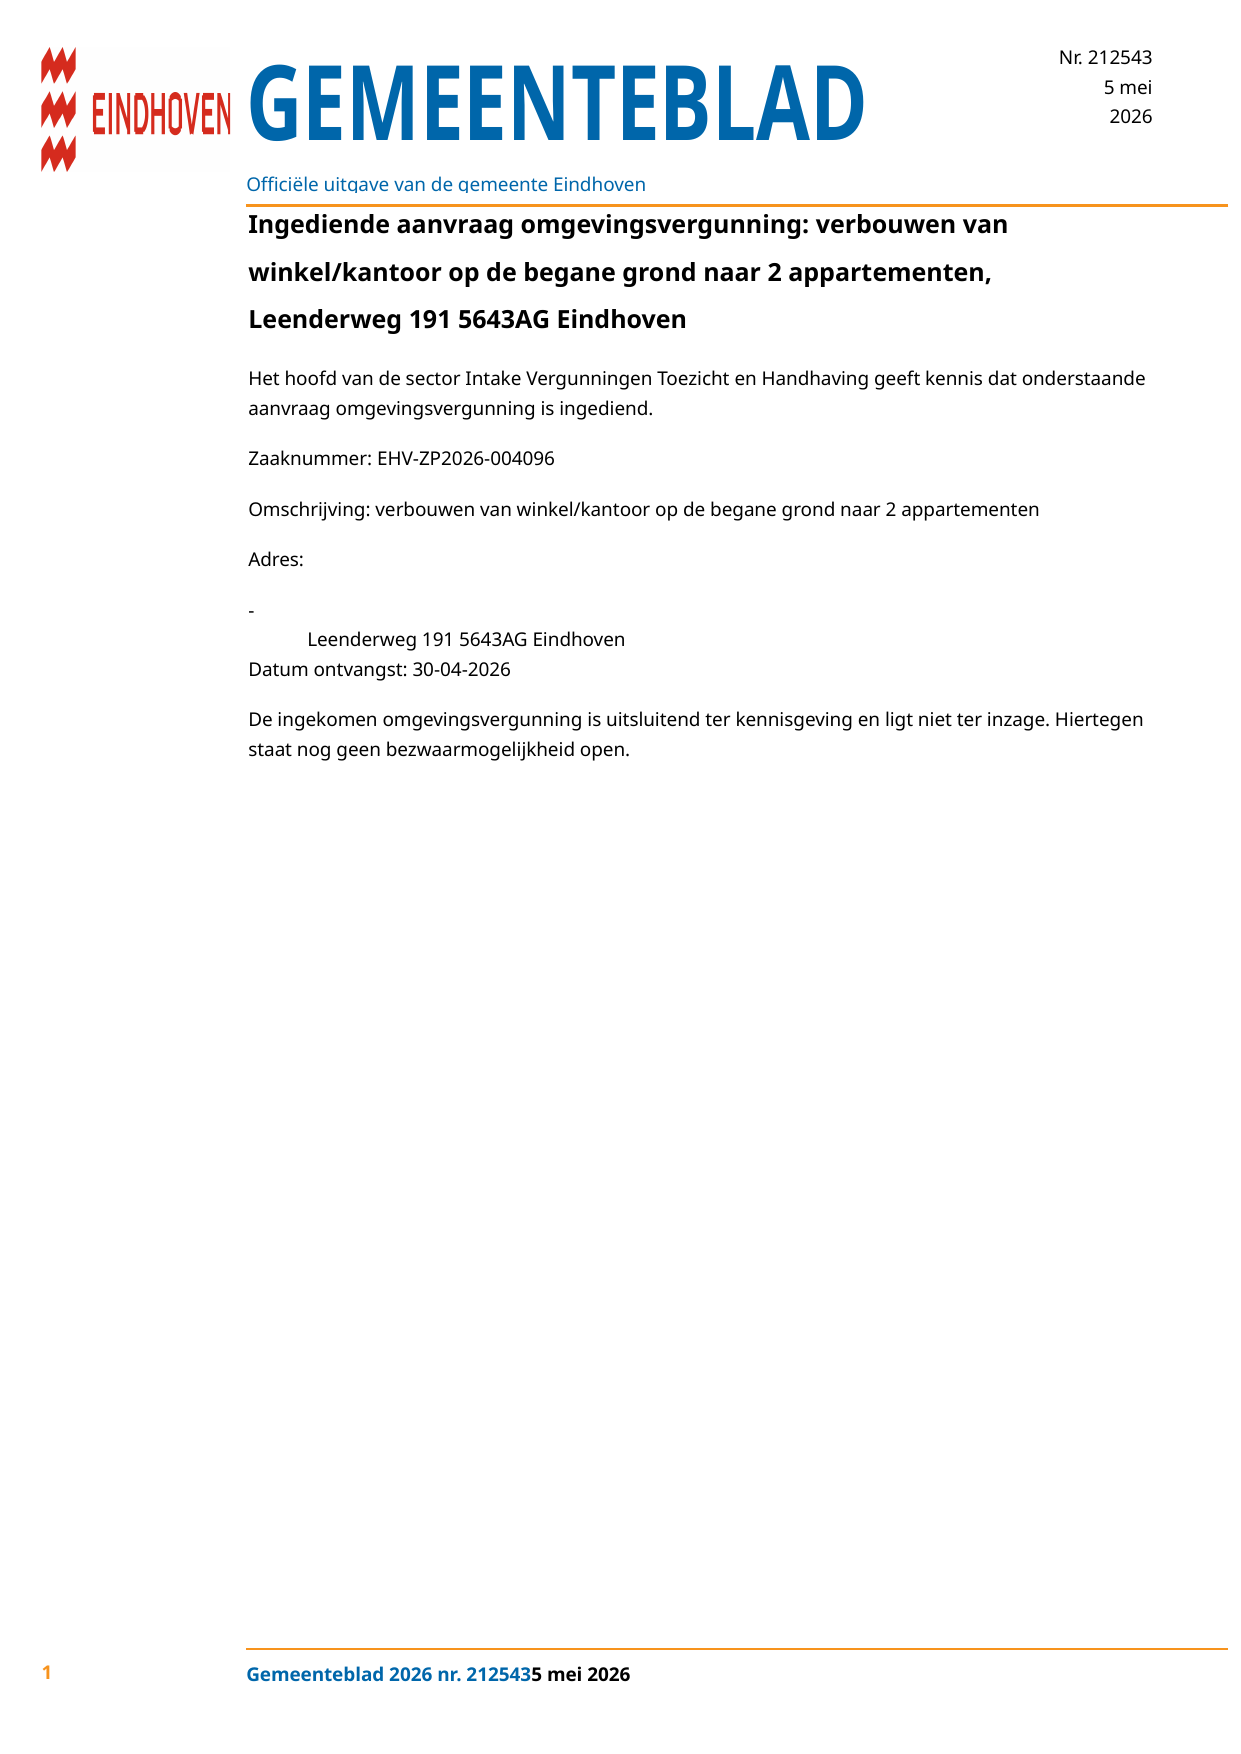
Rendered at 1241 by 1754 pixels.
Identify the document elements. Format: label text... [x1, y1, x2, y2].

list Leenderweg 191 5643AG Eindhoven [248, 626, 1152, 652]
text Omschrijving: verbouwen van winkel/kantoor op de begane grond naar 2 appartementen [248, 496, 1152, 522]
text Adres: [248, 546, 1152, 572]
text Datum ontvangst: 30-04-2026 [248, 656, 1152, 682]
text Het hoofd van de sector Intake Vergunningen Toezicht en Handhaving geeft kennis dat onderstaande aanvraag omgevingsvergunning is ingediend. [248, 366, 1152, 421]
picture [41, 47, 231, 172]
text De ingekomen omgevingsvergunning is uitsluitend ter kennisgeving en ligt niet ter inzage. Hiertegen staat nog geen bezwaarmogelijkheid open. [248, 706, 1152, 762]
text Ingediende aanvraag omgevingsvergunning: verbouwen van winkel/kantoor op de begane grond naar 2 appartementen, Leenderweg 191 5643AG Eindhoven [248, 207, 1152, 336]
text Zaaknummer: EHV-ZP2026-004096 [248, 446, 1152, 471]
